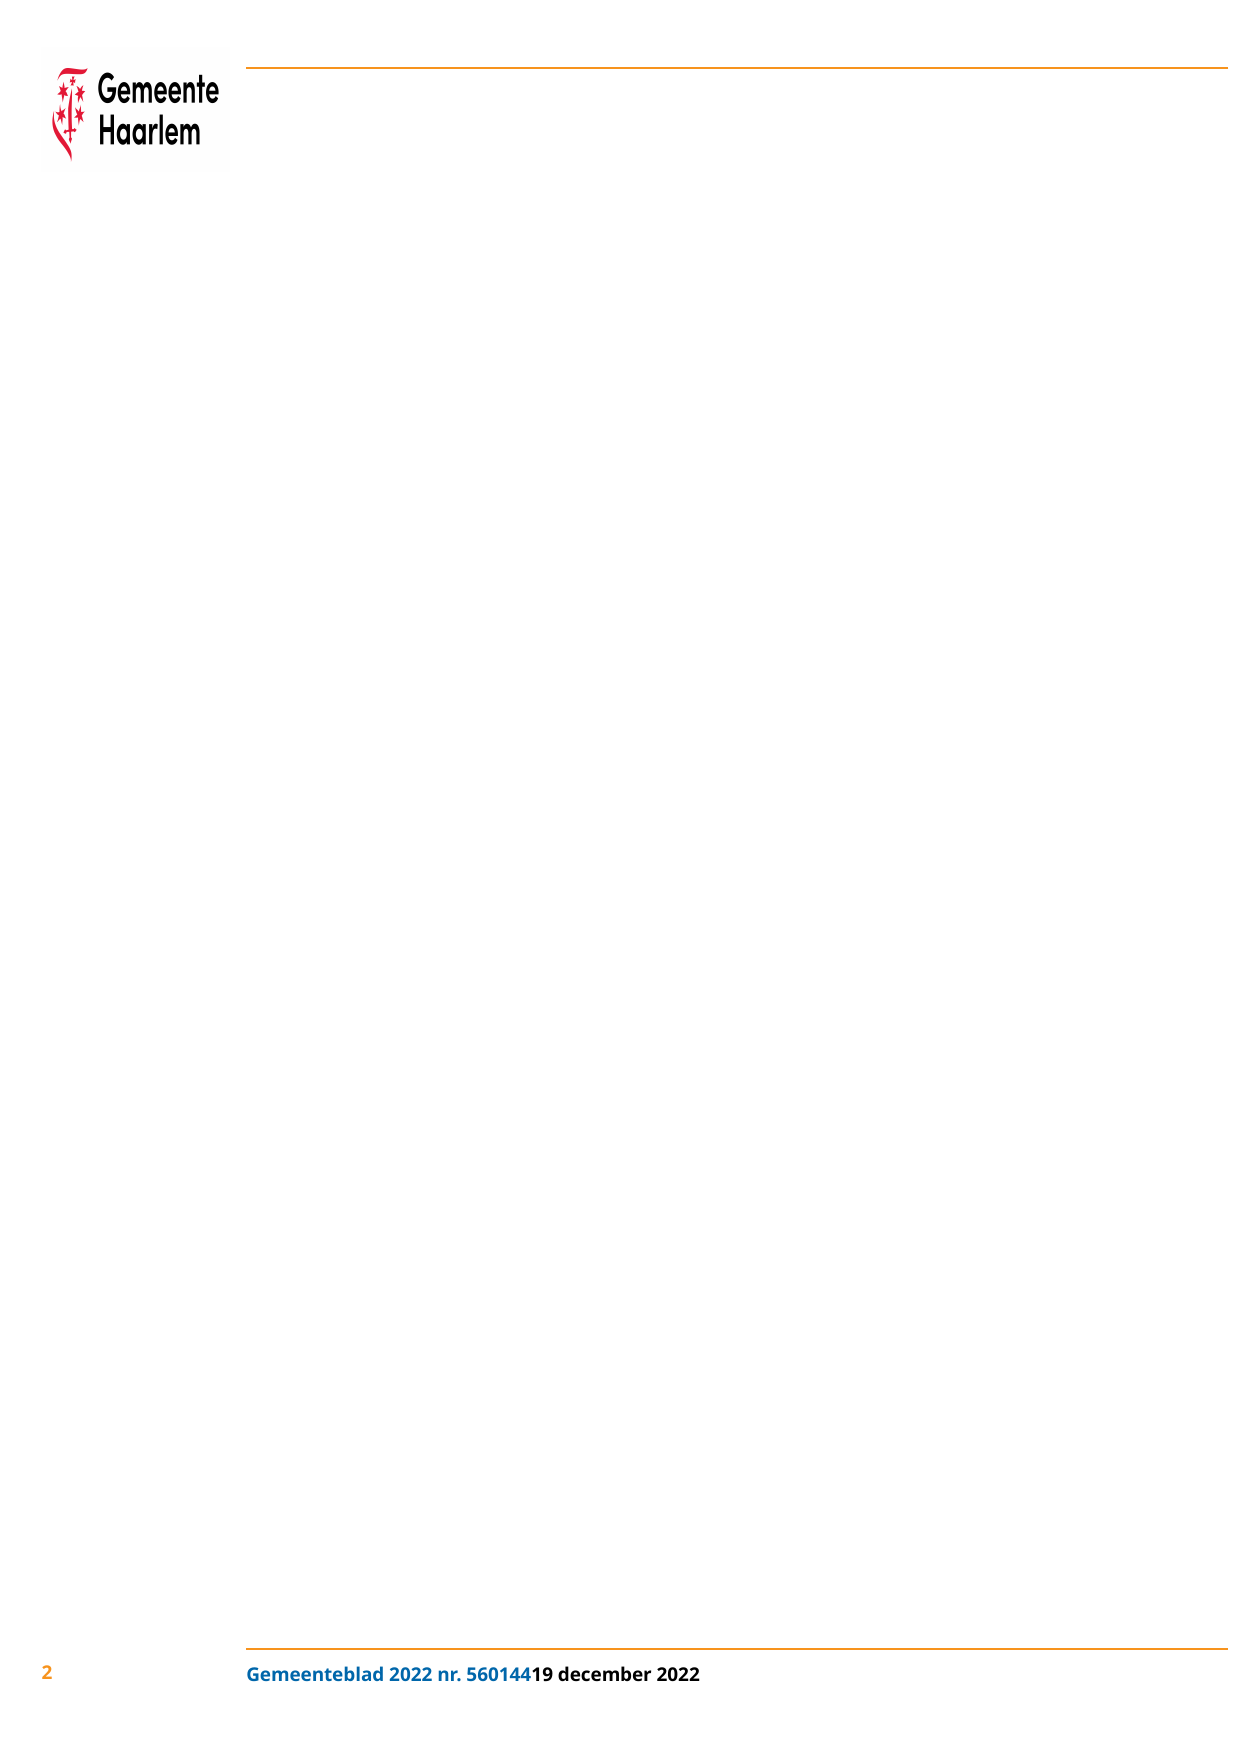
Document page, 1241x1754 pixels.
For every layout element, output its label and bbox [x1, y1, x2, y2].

picture [41, 47, 231, 172]
